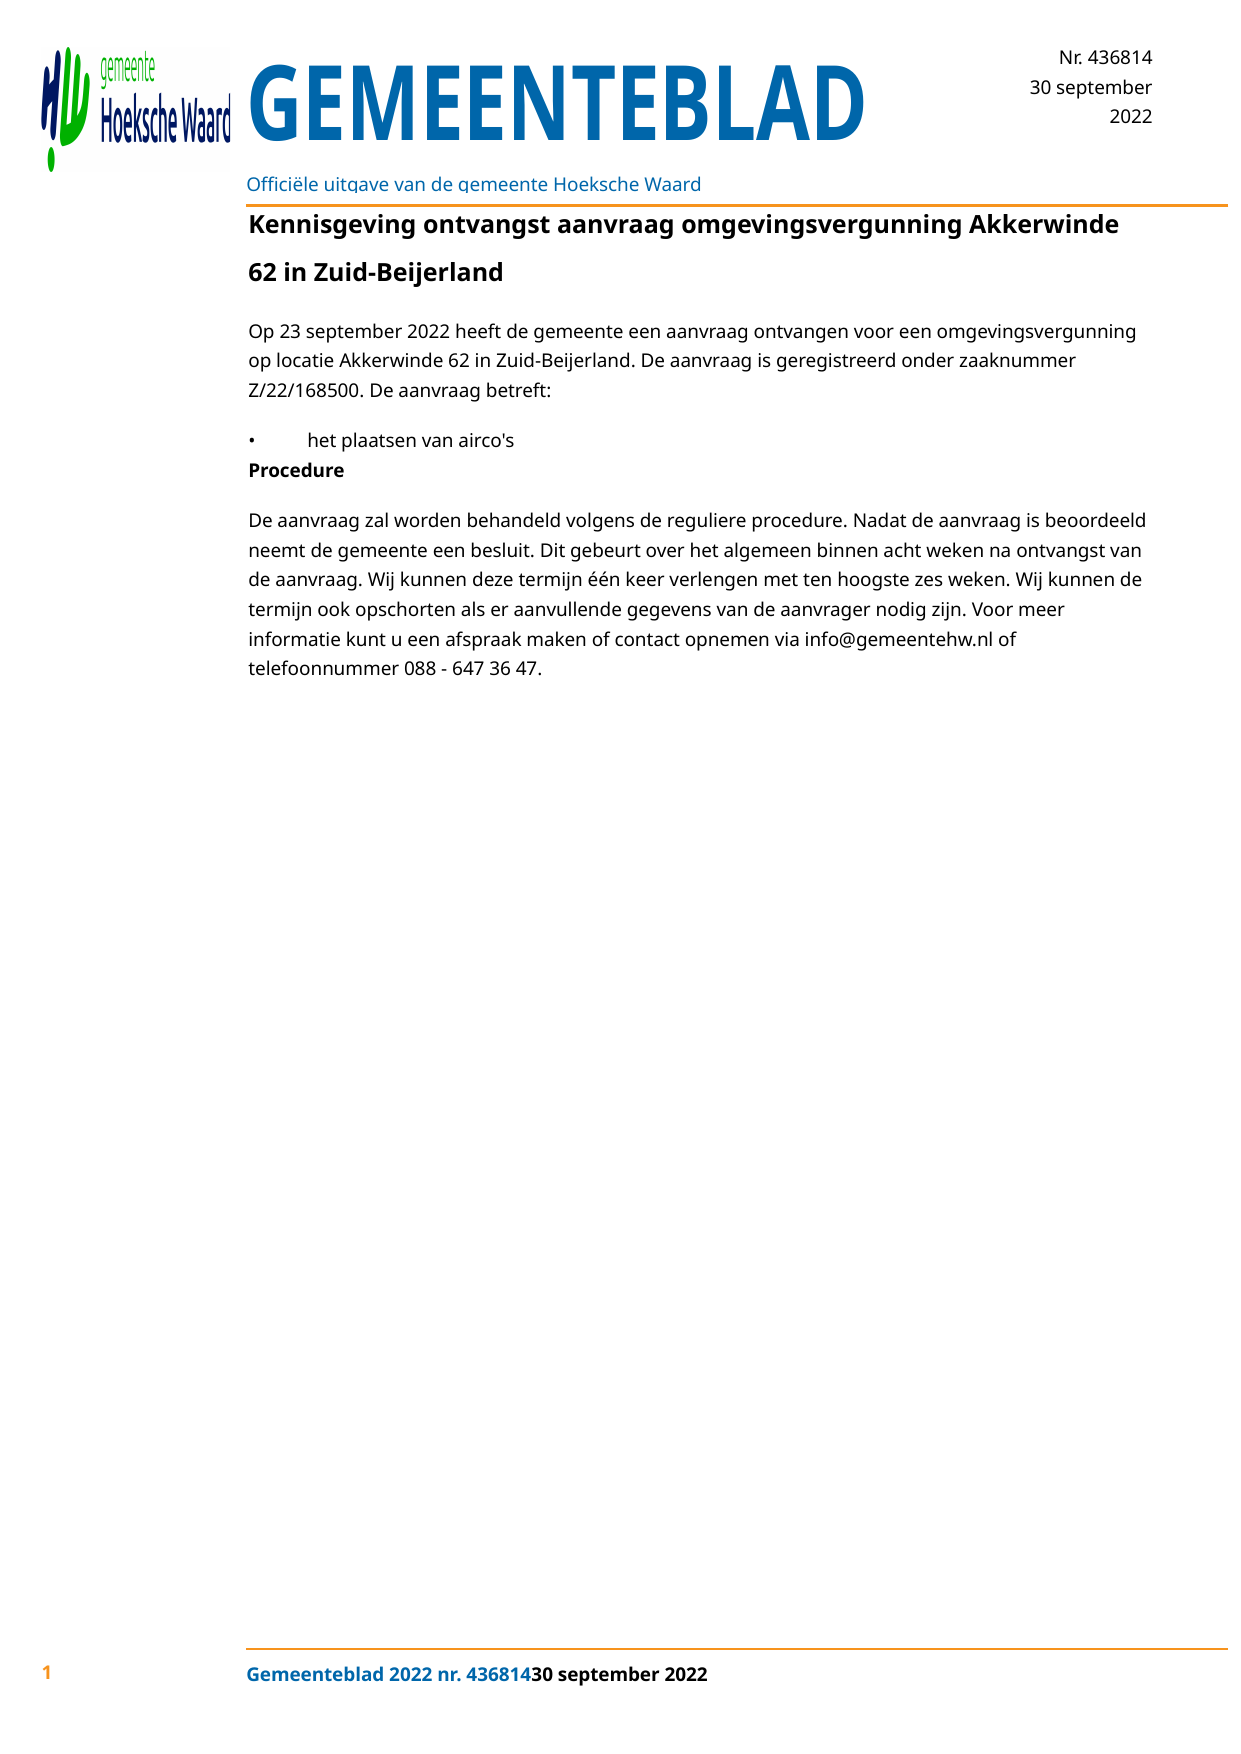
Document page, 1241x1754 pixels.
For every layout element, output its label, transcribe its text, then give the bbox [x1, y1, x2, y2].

text De aanvraag zal worden behandeld volgens de reguliere procedure. Nadat de aanvraag is beoordeeld neemt de gemeente een besluit. Dit gebeurt over het algemeen binnen acht weken na ontvangst van de aanvraag. Wij kunnen deze termijn één keer verlengen met ten hoogste zes weken. Wij kunnen de termijn ook opschorten als er aanvullende gegevens van de aanvrager nodig zijn. Voor meer informatie kunt u een afspraak maken of contact opnemen via info@gemeentehw.nl of telefoonnummer 088 - 647 36 47. [248, 507, 1152, 681]
text Procedure [248, 457, 1152, 483]
list het plaatsen van airco's [248, 427, 1152, 453]
text Op 23 september 2022 heeft de gemeente een aanvraag ontvangen voor een omgevingsvergunning op locatie Akkerwinde 62 in Zuid-Beijerland. De aanvraag is geregistreerd onder zaaknummer Z/22/168500. De aanvraag betreft: [248, 318, 1152, 403]
picture [41, 47, 231, 172]
text Kennisgeving ontvangst aanvraag omgevingsvergunning Akkerwinde 62 in Zuid-Beijerland [248, 207, 1152, 288]
